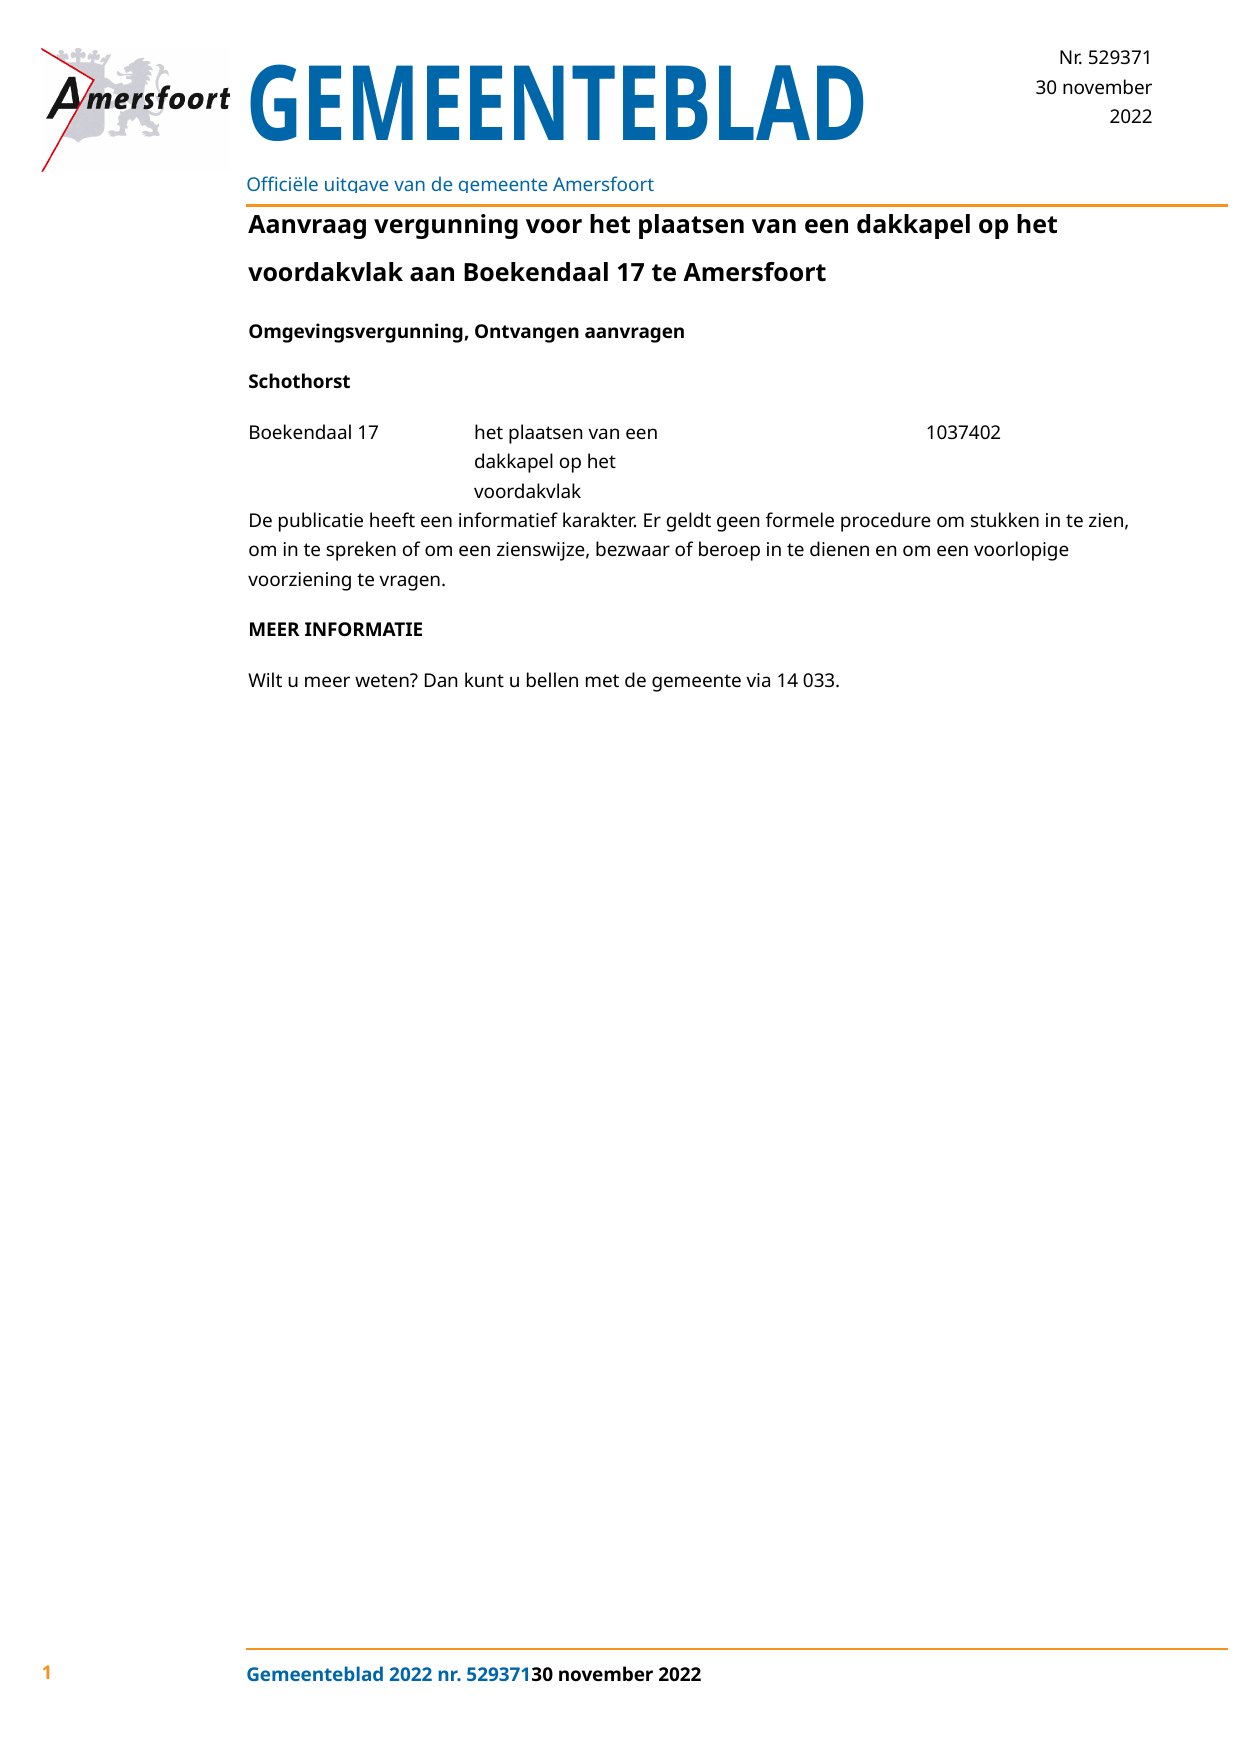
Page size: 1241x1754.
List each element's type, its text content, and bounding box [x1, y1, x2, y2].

text De publicatie heeft een informatief karakter. Er geldt geen formele procedure om stukken in te zien, om in te spreken of om een zienswijze, bezwaar of beroep in te dienen en om een voorlopige voorziening te vragen. [248, 507, 1152, 592]
table_header 1037402 [926, 419, 1152, 504]
table_header [700, 419, 926, 504]
text Aanvraag vergunning voor het plaatsen van een dakkapel op het voordakvlak aan Boekendaal 17 te Amersfoort [248, 207, 1152, 288]
text MEER INFORMATIE [248, 617, 1152, 642]
picture [41, 47, 231, 172]
table_header het plaatsen van een dakkapel op het voordakvlak [474, 419, 700, 504]
table_header Boekendaal 17 [248, 419, 474, 504]
text Omgevingsvergunning, Ontvangen aanvragen [248, 318, 1152, 344]
text Wilt u meer weten? Dan kunt u bellen met de gemeente via 14 033. [248, 667, 1152, 693]
text Schothorst [248, 368, 1152, 394]
